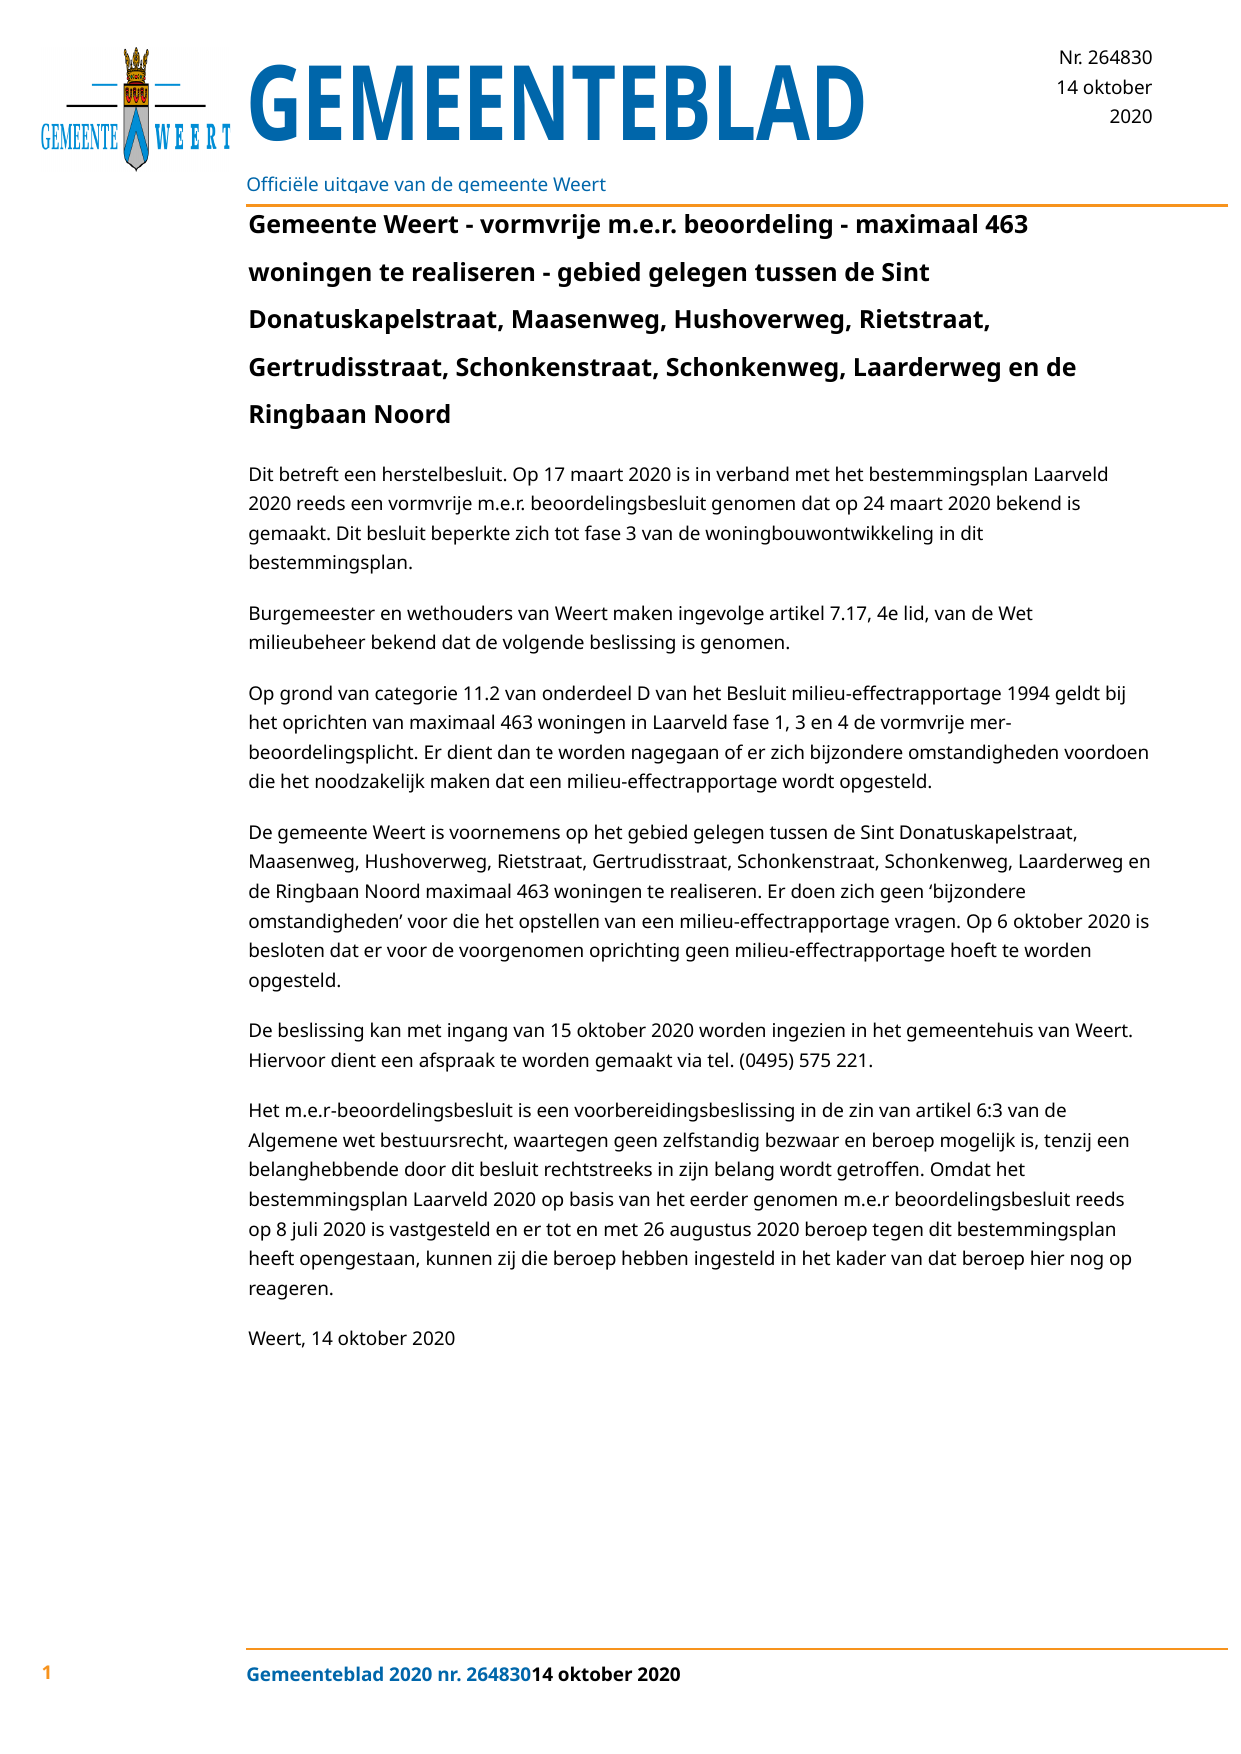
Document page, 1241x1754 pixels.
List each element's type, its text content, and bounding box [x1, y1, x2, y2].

text De beslissing kan met ingang van 15 oktober 2020 worden ingezien in het gemeentehuis van Weert. Hiervoor dient een afspraak te worden gemaakt via tel. (0495) 575 221. [248, 1017, 1152, 1073]
text Op grond van categorie 11.2 van onderdeel D van het Besluit milieu-effectrapportage 1994 geldt bij het oprichten van maximaal 463 woningen in Laarveld fase 1, 3 en 4 de vormvrije mer-beoordelingsplicht. Er dient dan te worden nagegaan of er zich bijzondere omstandigheden voordoen die het noodzakelijk maken dat een milieu-effectrapportage wordt opgesteld. [248, 680, 1152, 794]
text Weert, 14 oktober 2020 [248, 1325, 1152, 1351]
text Het m.e.r-beoordelingsbesluit is een voorbereidingsbeslissing in de zin van artikel 6:3 van de Algemene wet bestuursrecht, waartegen geen zelfstandig bezwaar en beroep mogelijk is, tenzij een belanghebbende door dit besluit rechtstreeks in zijn belang wordt getroffen. Omdat het bestemmingsplan Laarveld 2020 op basis van het eerder genomen m.e.r beoordelingsbesluit reeds op 8 juli 2020 is vastgesteld en er tot en met 26 augustus 2020 beroep tegen dit bestemmingsplan heeft opengestaan, kunnen zij die beroep hebben ingesteld in het kader van dat beroep hier nog op reageren. [248, 1097, 1152, 1301]
text De gemeente Weert is voornemens op het gebied gelegen tussen de Sint Donatuskapelstraat, Maasenweg, Hushoverweg, Rietstraat, Gertrudisstraat, Schonkenstraat, Schonkenweg, Laarderweg en de Ringbaan Noord maximaal 463 woningen te realiseren. Er doen zich geen ‘bijzondere omstandigheden’ voor die het opstellen van een milieu-effectrapportage vragen. Op 6 oktober 2020 is besloten dat er voor de voorgenomen oprichting geen milieu-effectrapportage hoeft te worden opgesteld. [248, 819, 1152, 993]
text Dit betreft een herstelbesluit. Op 17 maart 2020 is in verband met het bestemmingsplan Laarveld 2020 reeds een vormvrije m.e.r. beoordelingsbesluit genomen dat op 24 maart 2020 bekend is gemaakt. Dit besluit beperkte zich tot fase 3 van de woningbouwontwikkeling in dit bestemmingsplan. [248, 461, 1152, 575]
text Burgemeester en wethouders van Weert maken ingevolge artikel 7.17, 4e lid, van de Wet milieubeheer bekend dat de volgende beslissing is genomen. [248, 600, 1152, 655]
picture [41, 47, 231, 172]
text Gemeente Weert - vormvrije m.e.r. beoordeling - maximaal 463 woningen te realiseren - gebied gelegen tussen de Sint Donatuskapelstraat, Maasenweg, Hushoverweg, Rietstraat, Gertrudisstraat, Schonkenstraat, Schonkenweg, Laarderweg en de Ringbaan Noord [248, 207, 1152, 431]
